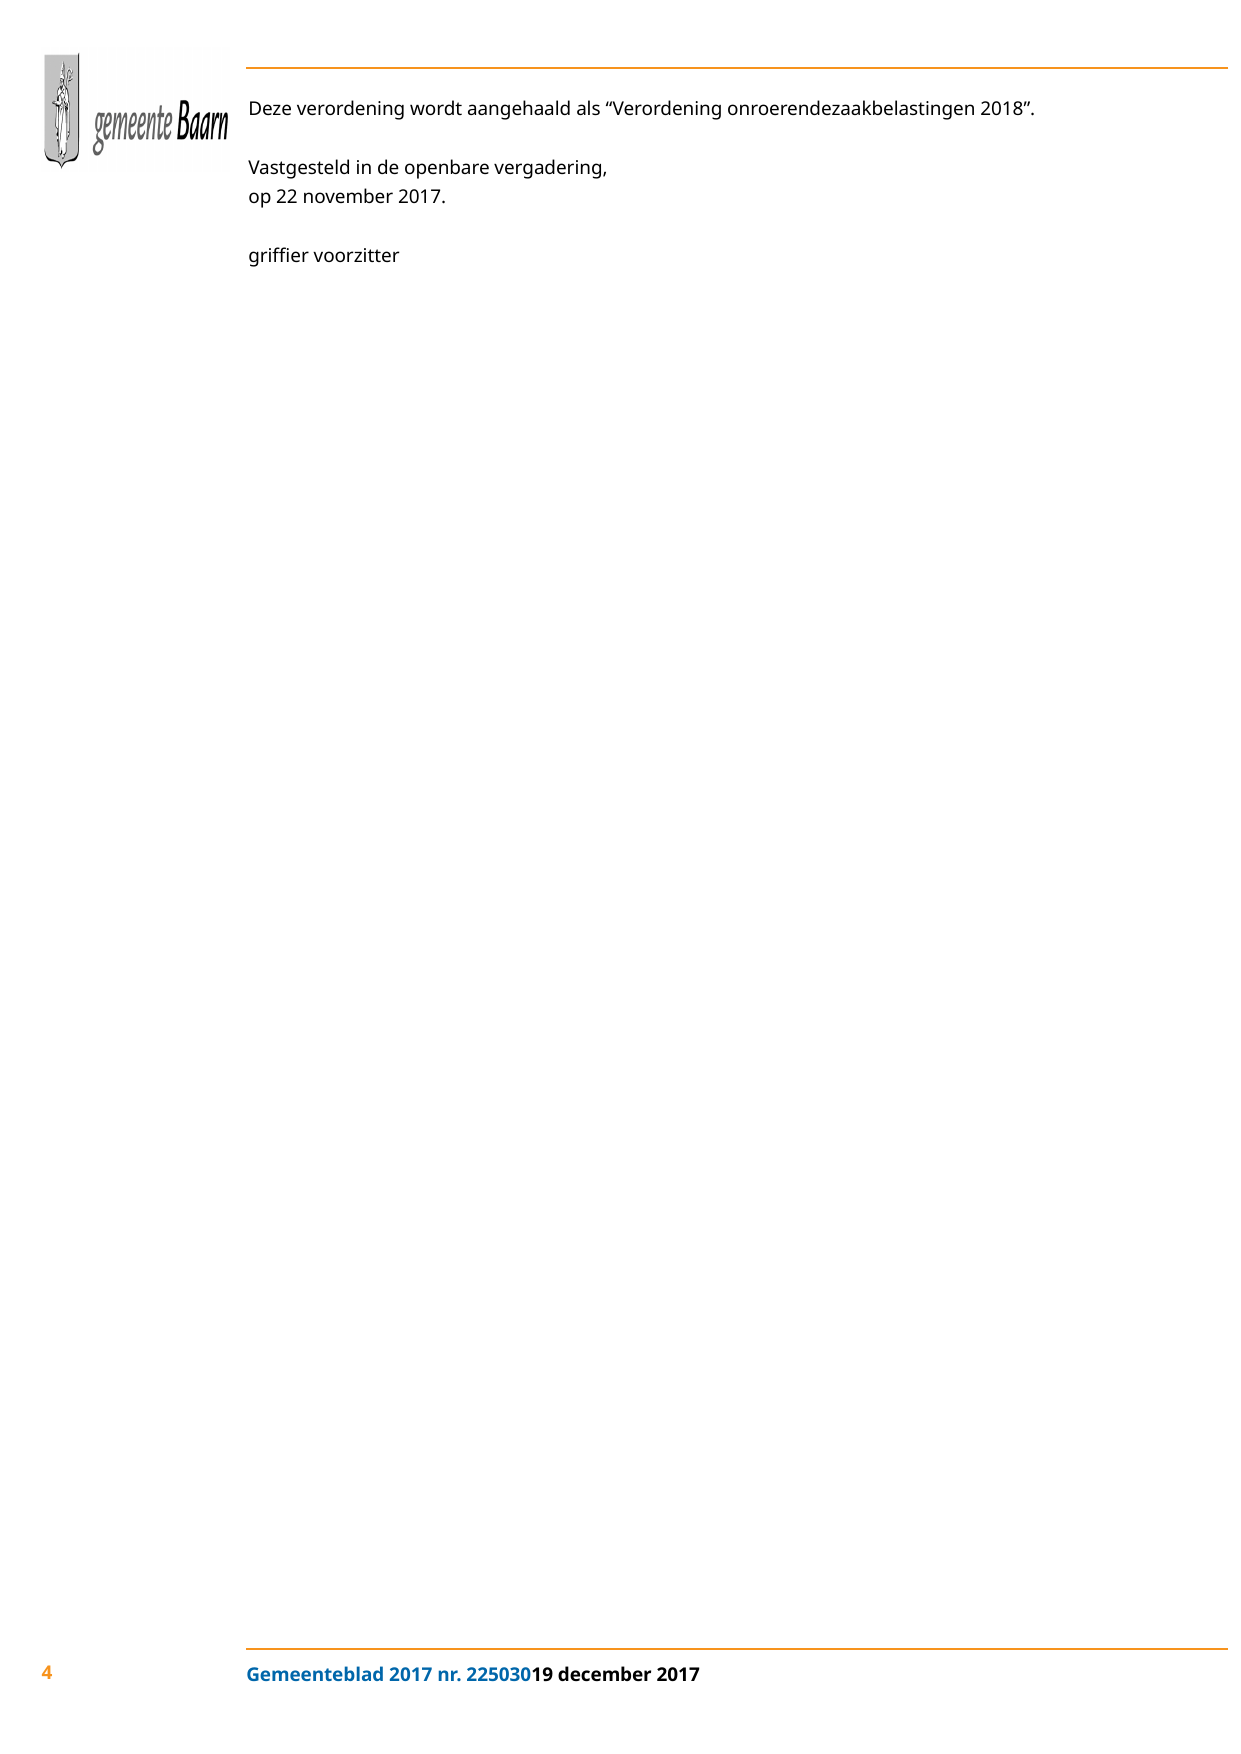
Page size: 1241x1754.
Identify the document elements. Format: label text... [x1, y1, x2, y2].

text Vastgesteld in de openbare vergadering, [248, 154, 1152, 180]
text Deze verordening wordt aangehaald als “Verordening onroerendezaakbelastingen 2018”. [248, 95, 1152, 121]
text op 22 november 2017. [248, 183, 1152, 209]
picture [41, 47, 231, 172]
text griffier voorzitter [248, 243, 1152, 268]
